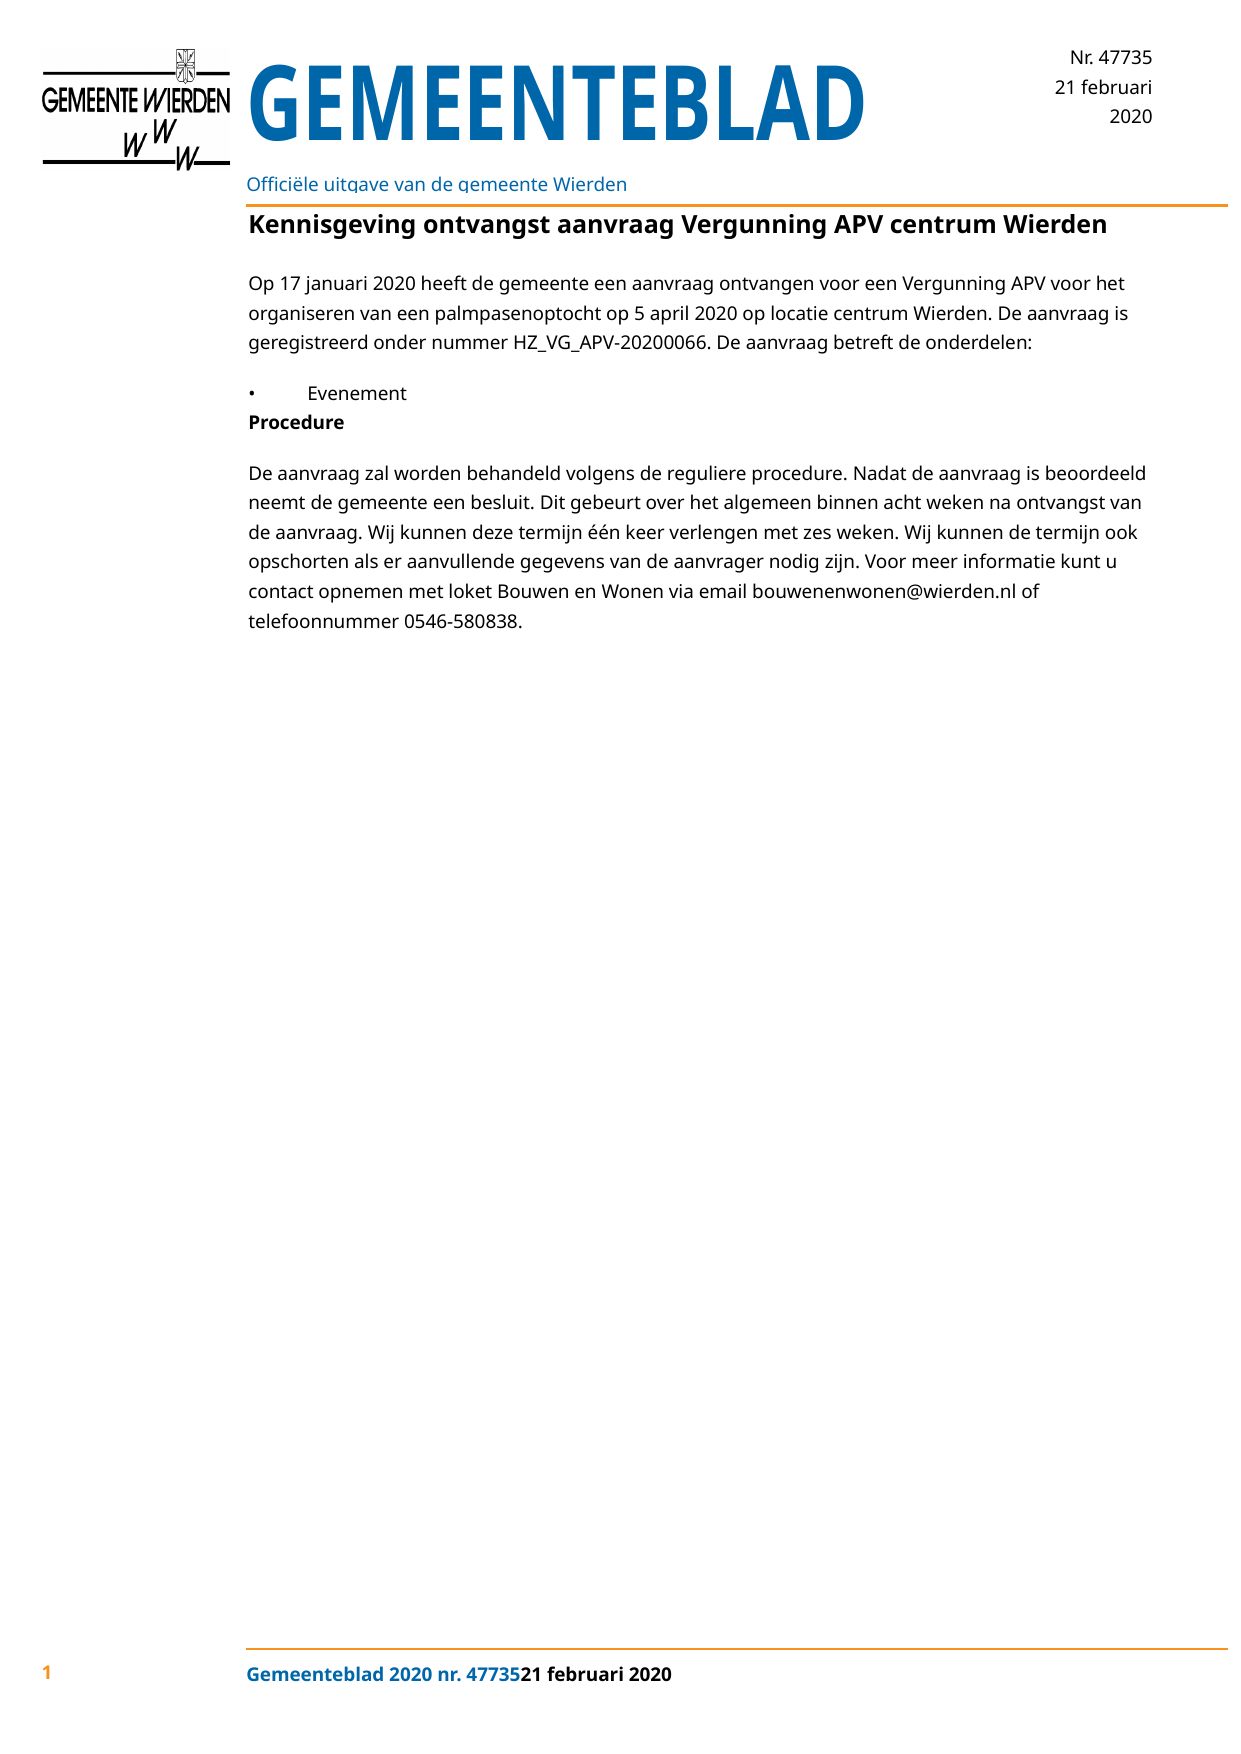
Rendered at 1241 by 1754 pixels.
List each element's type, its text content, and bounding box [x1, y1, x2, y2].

picture [41, 47, 231, 172]
text De aanvraag zal worden behandeld volgens de reguliere procedure. Nadat de aanvraag is beoordeeld neemt de gemeente een besluit. Dit gebeurt over het algemeen binnen acht weken na ontvangst van de aanvraag. Wij kunnen deze termijn één keer verlengen met zes weken. Wij kunnen de termijn ook opschorten als er aanvullende gegevens van de aanvrager nodig zijn. Voor meer informatie kunt u contact opnemen met loket Bouwen en Wonen via email bouwenenwonen@wierden.nl of telefoonnummer 0546-580838. [248, 460, 1152, 633]
text Procedure [248, 409, 1152, 435]
text Op 17 januari 2020 heeft de gemeente een aanvraag ontvangen voor een Vergunning APV voor het organiseren van een palmpasenoptocht op 5 april 2020 op locatie centrum Wierden. De aanvraag is geregistreerd onder nummer HZ_VG_APV-20200066. De aanvraag betreft de onderdelen: [248, 270, 1152, 355]
list Evenement [248, 380, 1152, 406]
text Kennisgeving ontvangst aanvraag Vergunning APV centrum Wierden [248, 207, 1152, 241]
